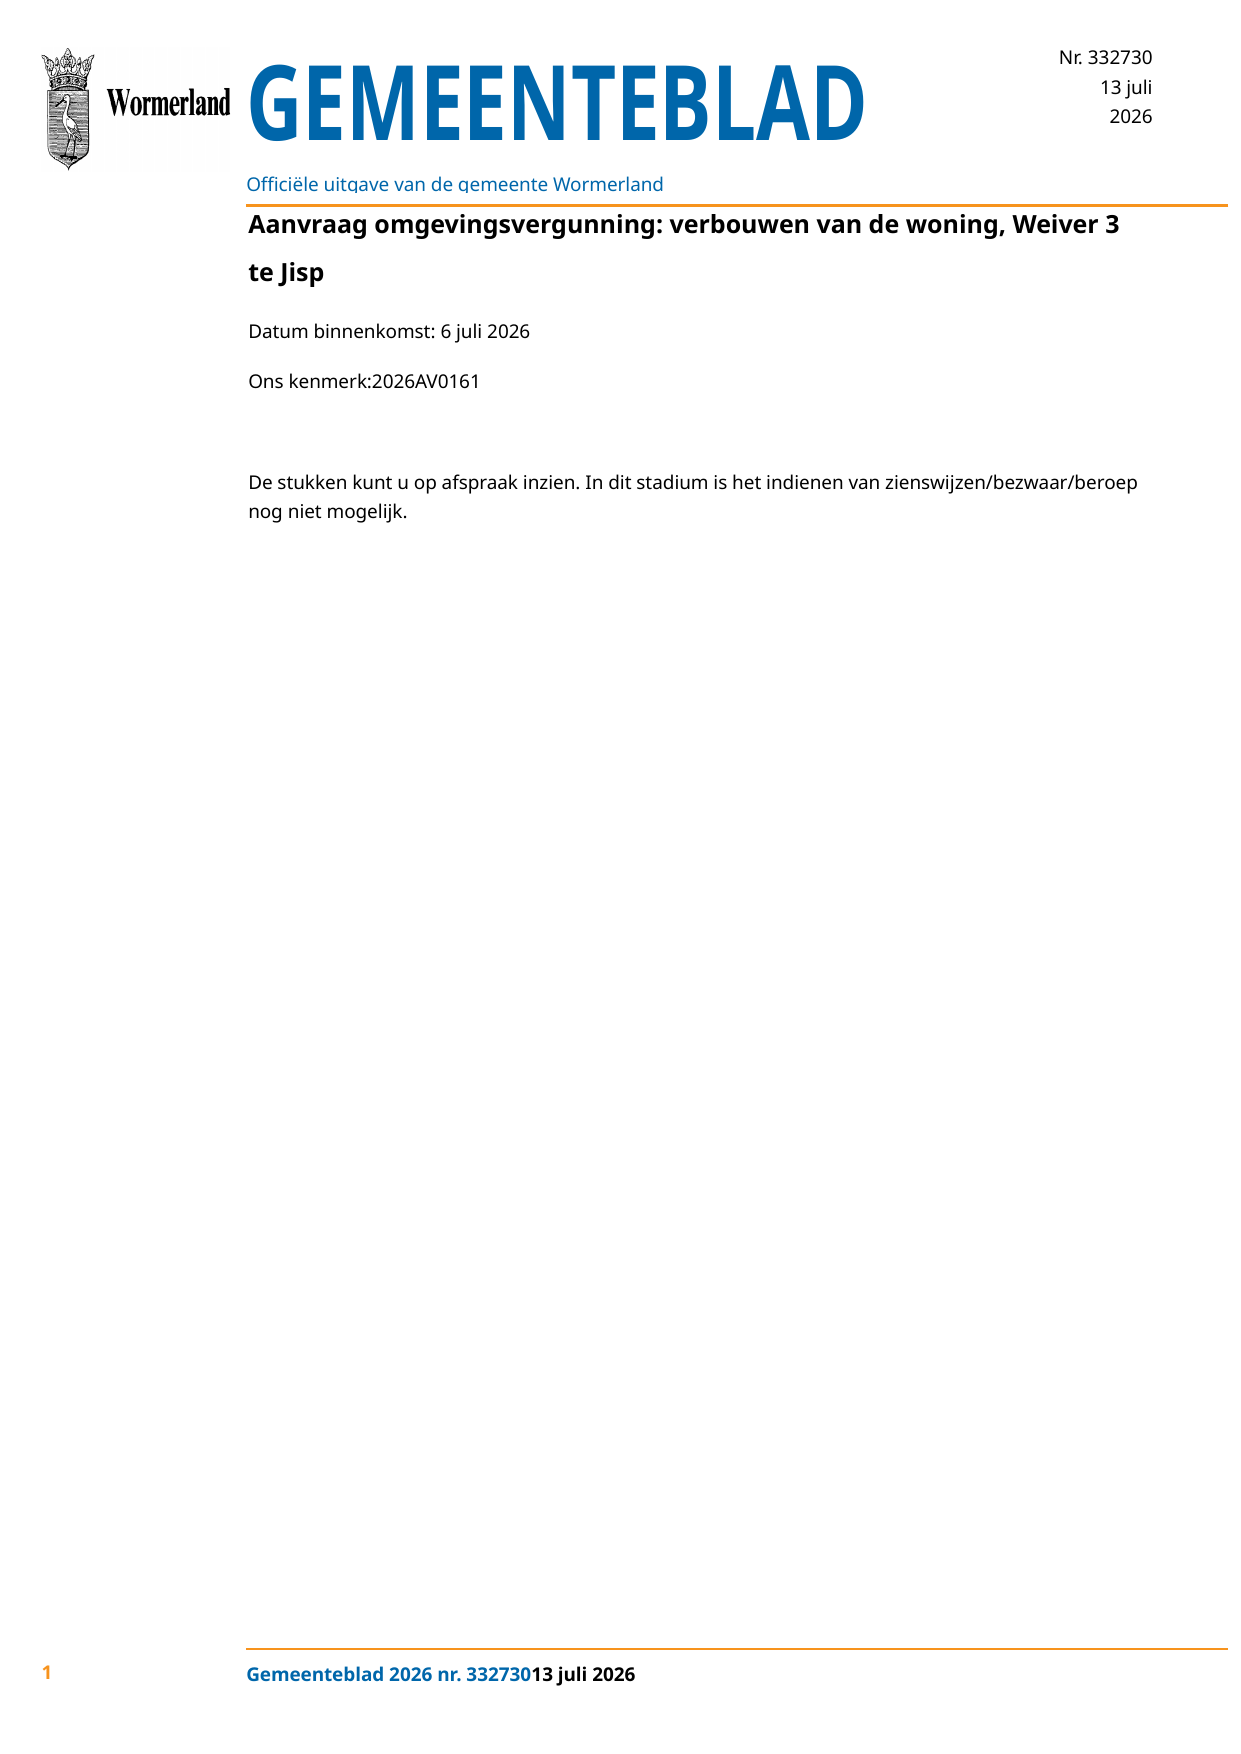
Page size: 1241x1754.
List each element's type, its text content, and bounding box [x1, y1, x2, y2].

text Datum binnenkomst: 6 juli 2026 [248, 318, 1152, 344]
picture [41, 47, 231, 172]
text Ons kenmerk:2026AV0161 [248, 368, 1152, 394]
text De stukken kunt u op afspraak inzien. In dit stadium is het indienen van zienswijzen/bezwaar/beroep nog niet mogelijk. [248, 469, 1152, 524]
text Aanvraag omgevingsvergunning: verbouwen van de woning, Weiver 3 te Jisp [248, 207, 1152, 288]
